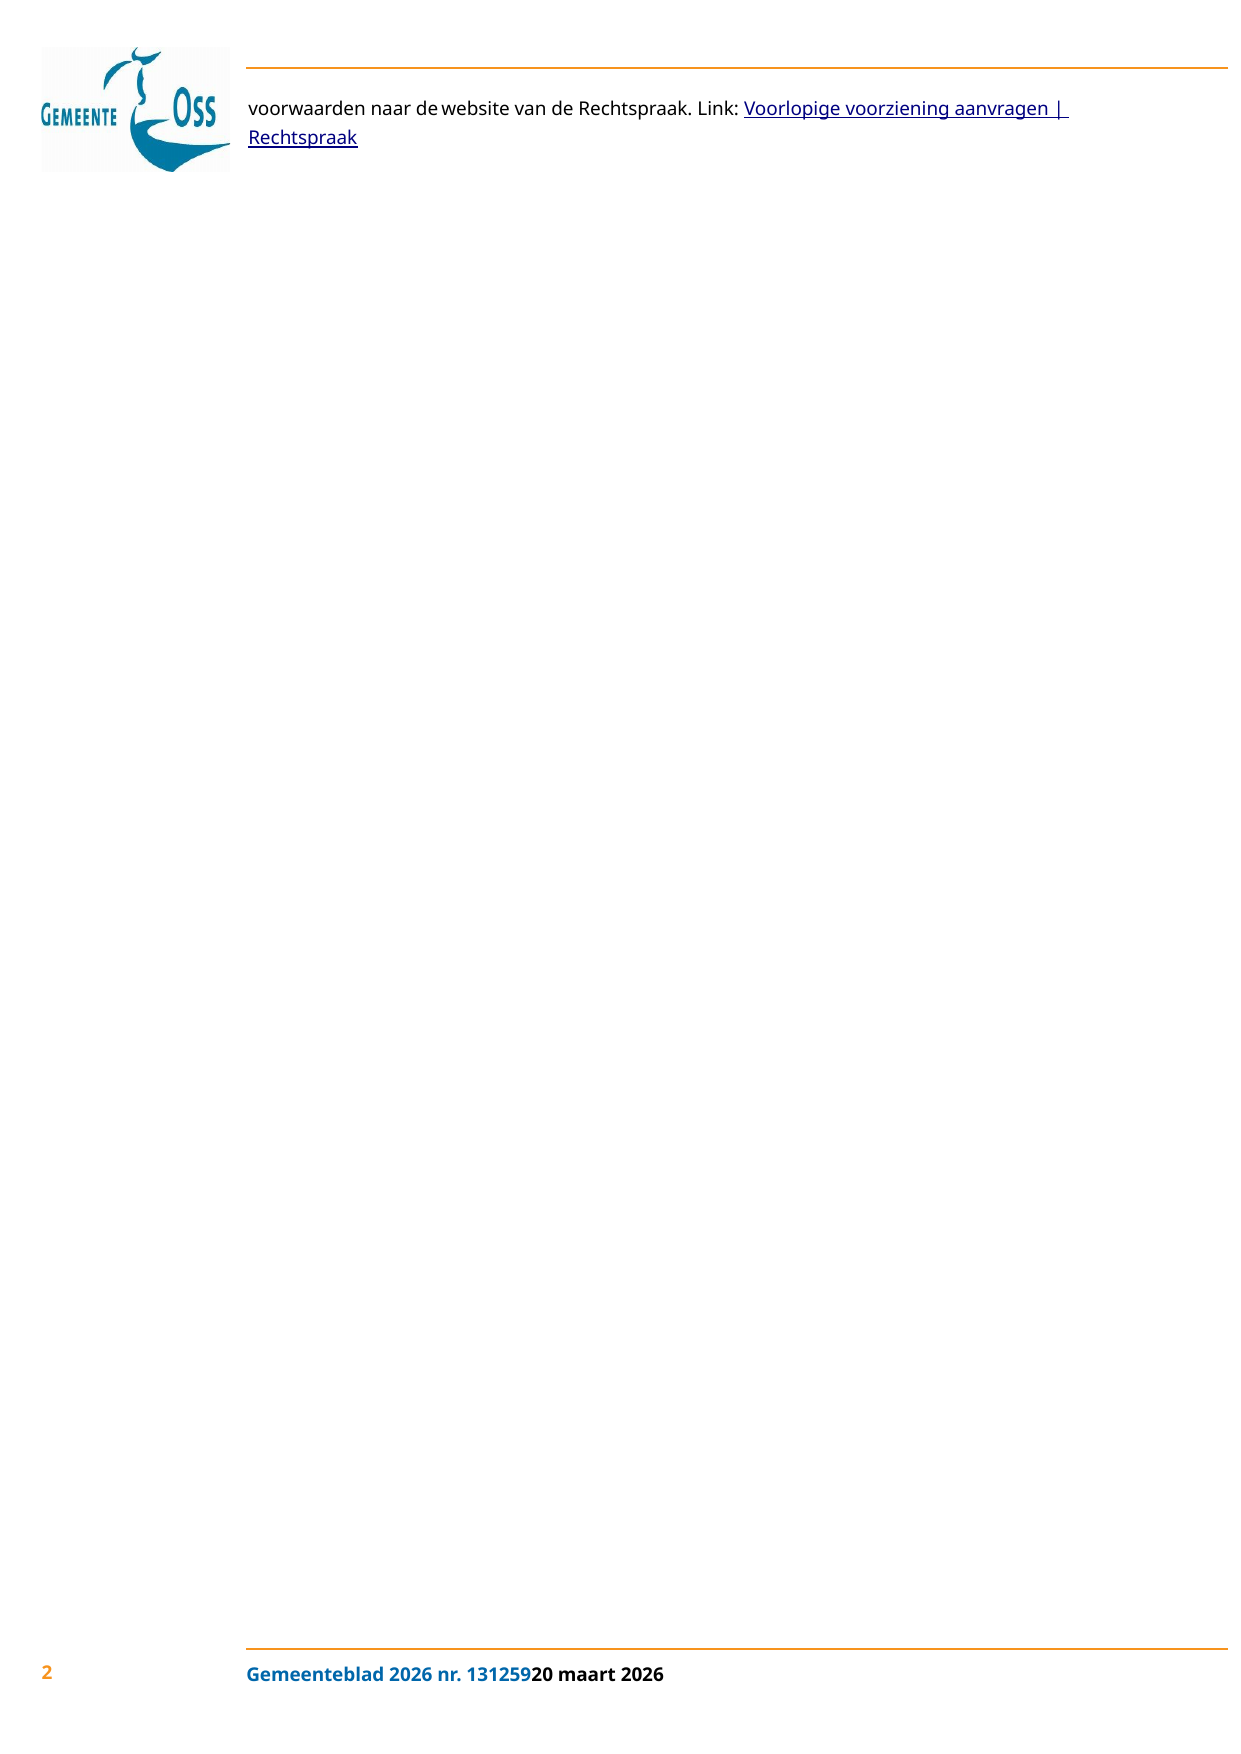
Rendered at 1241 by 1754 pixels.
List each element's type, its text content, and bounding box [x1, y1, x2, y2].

text voorwaarden naar de website van de Rechtspraak. Link: Voorlopige voorziening aanvragen | Rechtspraak [248, 95, 1152, 150]
picture [41, 47, 231, 172]
